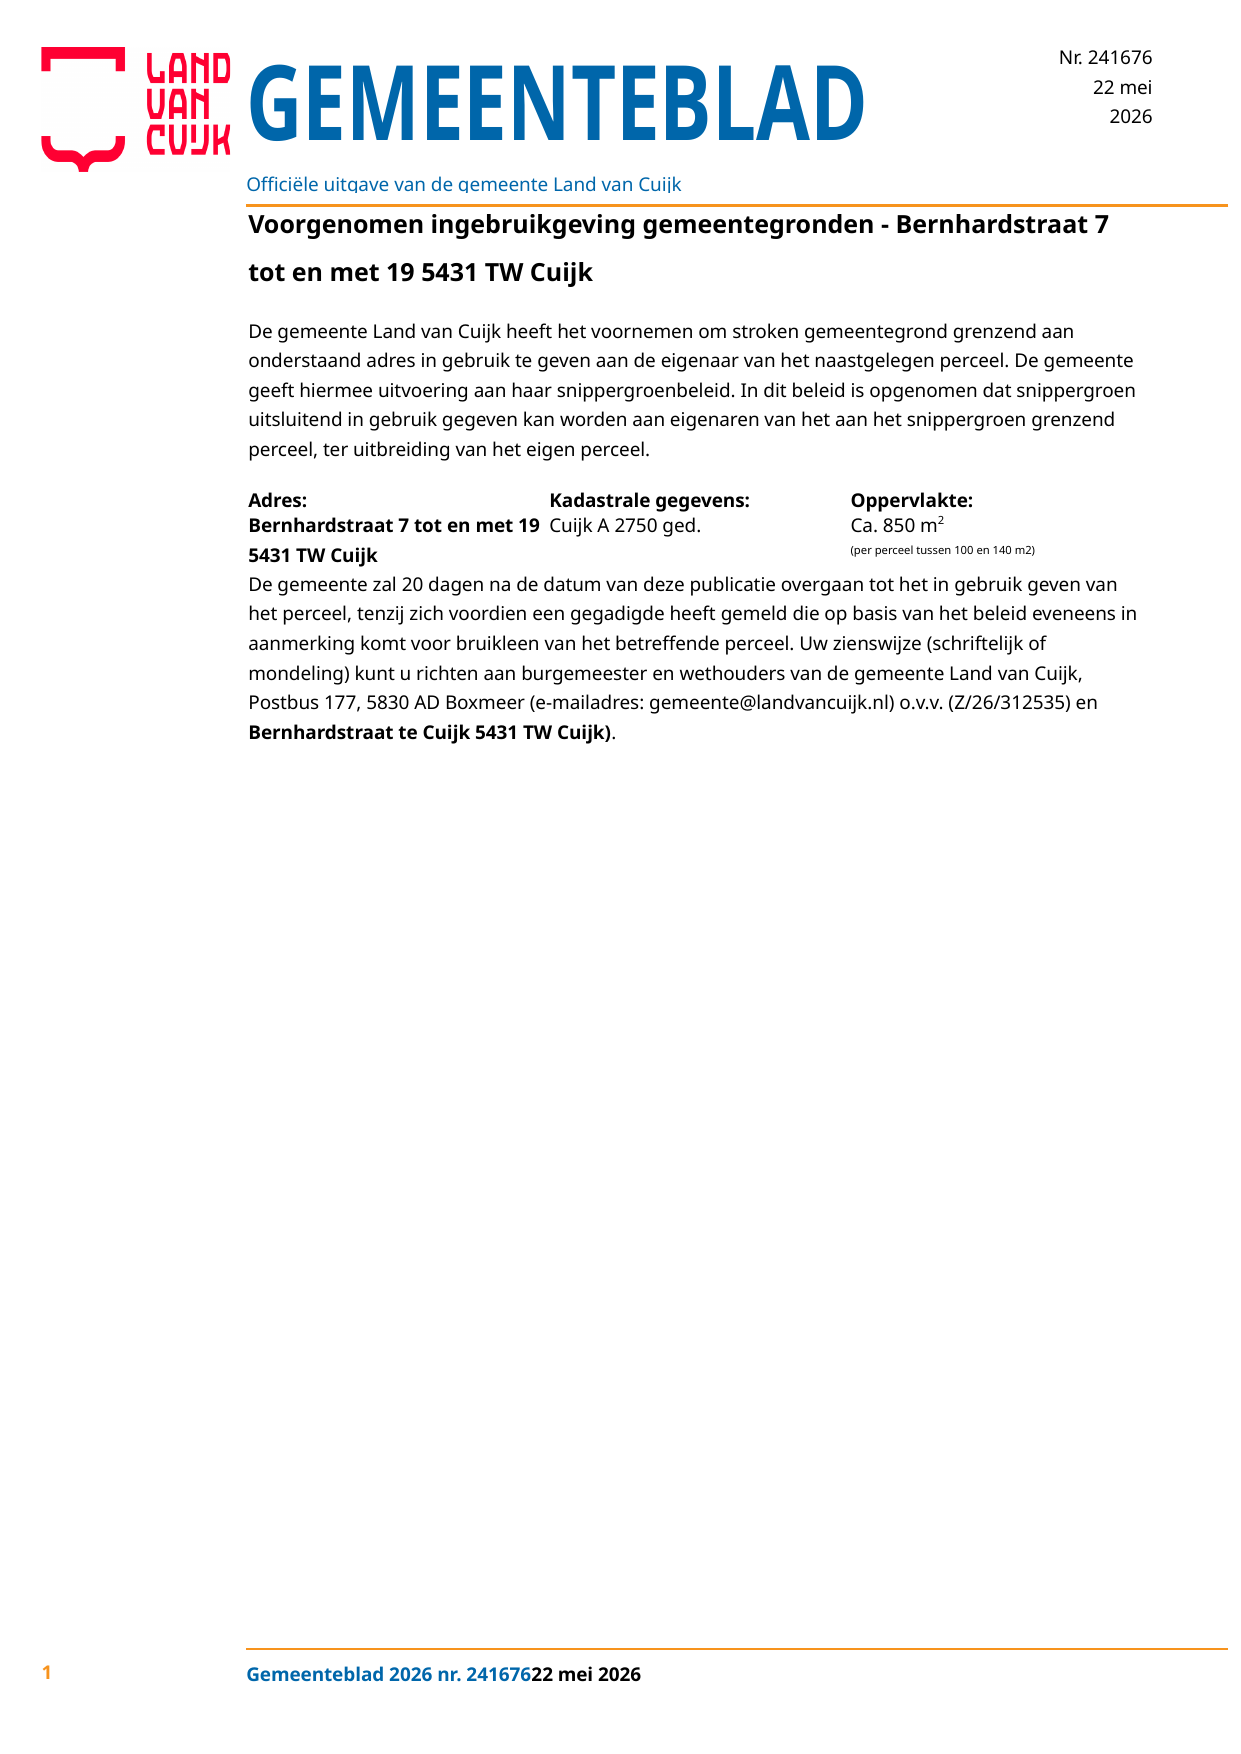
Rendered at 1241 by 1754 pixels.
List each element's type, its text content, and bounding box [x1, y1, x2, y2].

text De gemeente Land van Cuijk heeft het voornemen om stroken gemeentegrond grenzend aan onderstaand adres in gebruik te geven aan de eigenaar van het naastgelegen perceel. De gemeente geeft hiermee uitvoering aan haar snippergroenbeleid. In dit beleid is opgenomen dat snippergroen uitsluitend in gebruik gegeven kan worden aan eigenaren van het aan het snippergroen grenzend perceel, ter uitbreiding van het eigen perceel. [248, 318, 1152, 462]
table_header Adres: [248, 487, 549, 512]
table_cell Bernhardstraat 7 tot en met 19 5431 TW Cuijk [248, 513, 549, 568]
picture [41, 47, 231, 172]
table_header Oppervlakte: [850, 487, 1152, 512]
text De gemeente zal 20 dagen na de datum van deze publicatie overgaan tot het in gebruik geven van het perceel, tenzij zich voordien een gegadigde heeft gemeld die op basis van het beleid eveneens in aanmerking komt voor bruikleen van het betreffende perceel. Uw zienswijze (schriftelijk of mondeling) kunt u richten aan burgemeester en wethouders van de gemeente Land van Cuijk, Postbus 177, 5830 AD Boxmeer (e-mailadres: gemeente@landvancuijk.nl) o.v.v. (Z/26/312535) en Bernhardstraat te Cuijk 5431 TW Cuijk). [248, 571, 1152, 745]
text Voorgenomen ingebruikgeving gemeentegronden - Bernhardstraat 7 tot en met 19 5431 TW Cuijk [248, 207, 1152, 288]
table_cell Cuijk A 2750 ged. [549, 513, 850, 568]
table_header Kadastrale gegevens: [549, 487, 850, 512]
table_cell Ca. 850 m2 (per perceel tussen 100 en 140 m2) [850, 513, 1152, 568]
